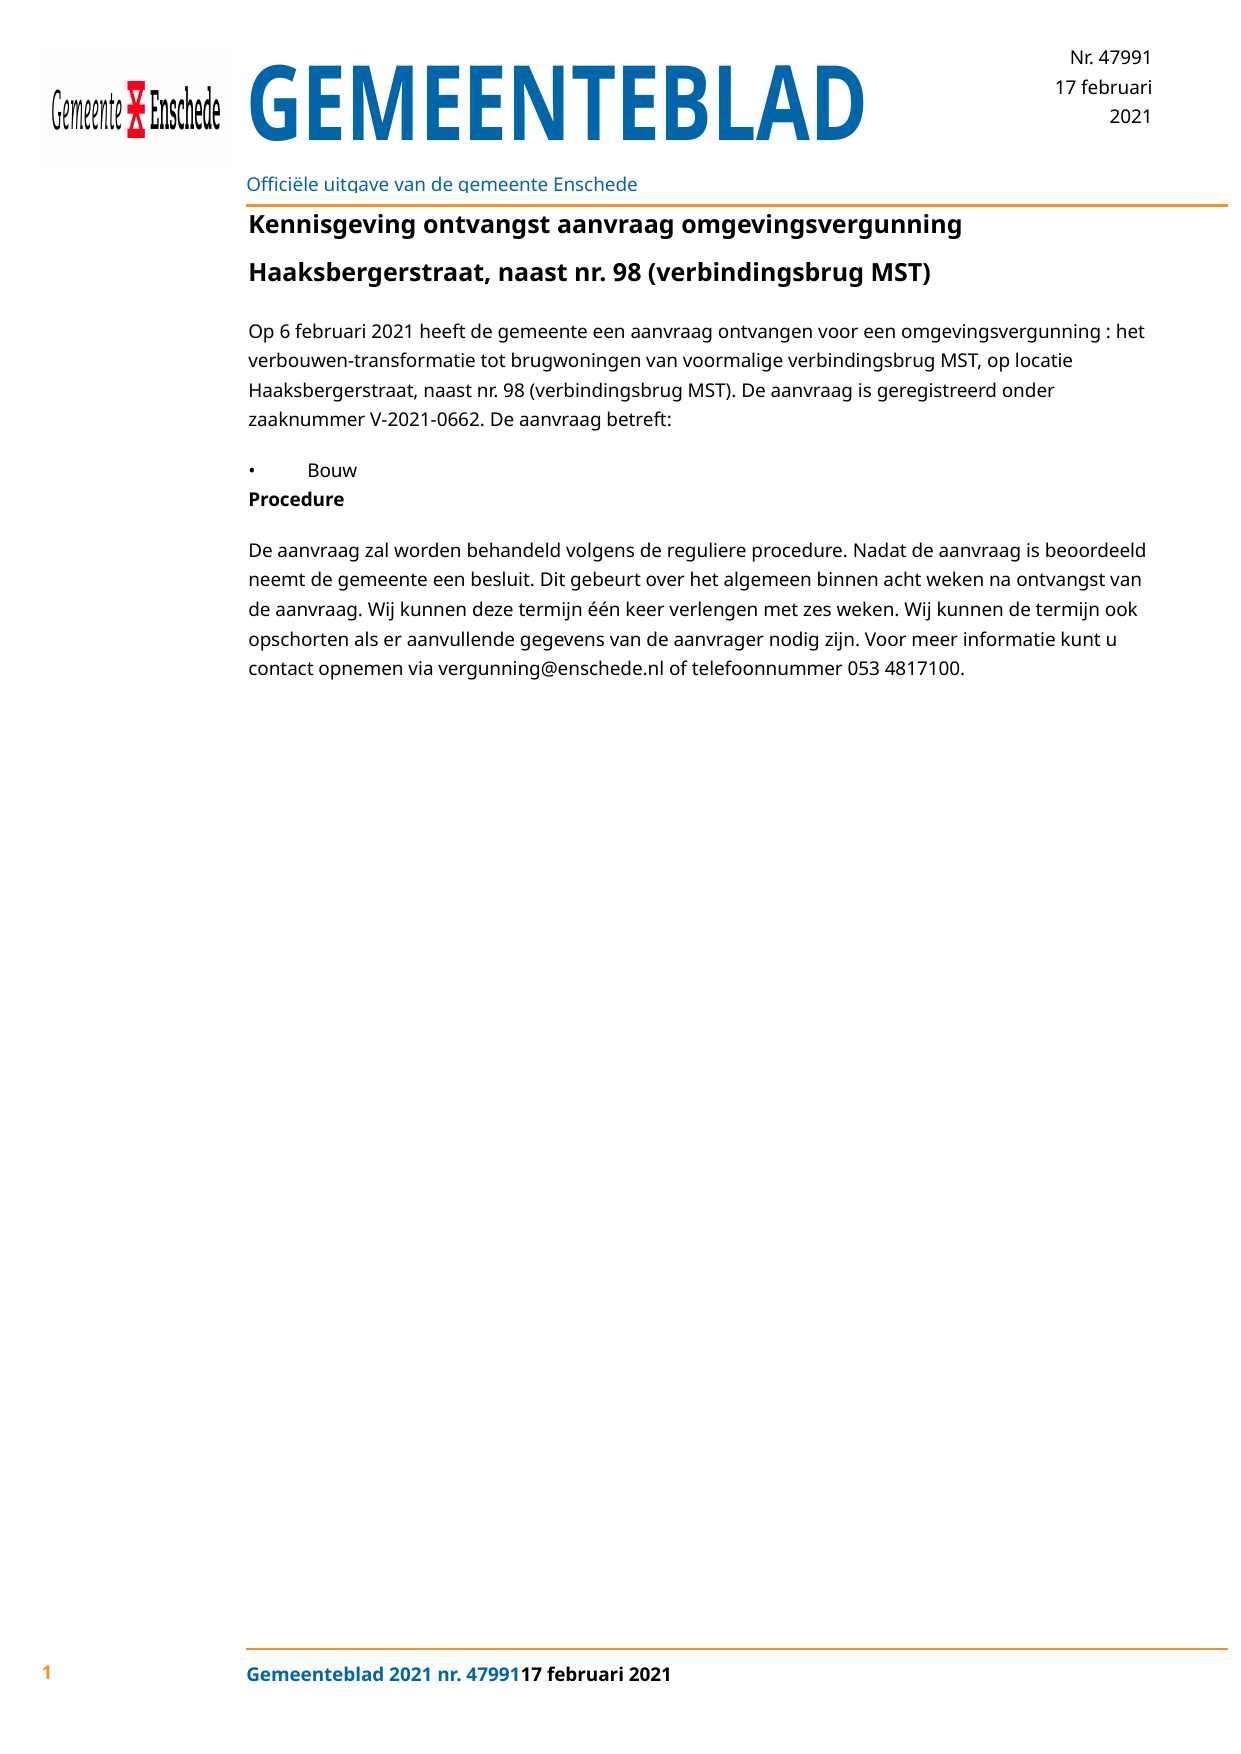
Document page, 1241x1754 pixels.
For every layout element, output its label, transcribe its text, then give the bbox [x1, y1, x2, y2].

text Procedure [248, 487, 1152, 512]
text De aanvraag zal worden behandeld volgens de reguliere procedure. Nadat de aanvraag is beoordeeld neemt de gemeente een besluit. Dit gebeurt over het algemeen binnen acht weken na ontvangst van de aanvraag. Wij kunnen deze termijn één keer verlengen met zes weken. Wij kunnen de termijn ook opschorten als er aanvullende gegevens van de aanvrager nodig zijn. Voor meer informatie kunt u contact opnemen via vergunning@enschede.nl of telefoonnummer 053 4817100. [248, 537, 1152, 681]
picture [41, 47, 231, 172]
text Op 6 februari 2021 heeft de gemeente een aanvraag ontvangen voor een omgevingsvergunning : het verbouwen-transformatie tot brugwoningen van voormalige verbindingsbrug MST, op locatie Haaksbergerstraat, naast nr. 98 (verbindingsbrug MST). De aanvraag is geregistreerd onder zaaknummer V-2021-0662. De aanvraag betreft: [248, 318, 1152, 432]
text Kennisgeving ontvangst aanvraag omgevingsvergunning Haaksbergerstraat, naast nr. 98 (verbindingsbrug MST) [248, 207, 1152, 288]
list Bouw [248, 457, 1152, 483]
